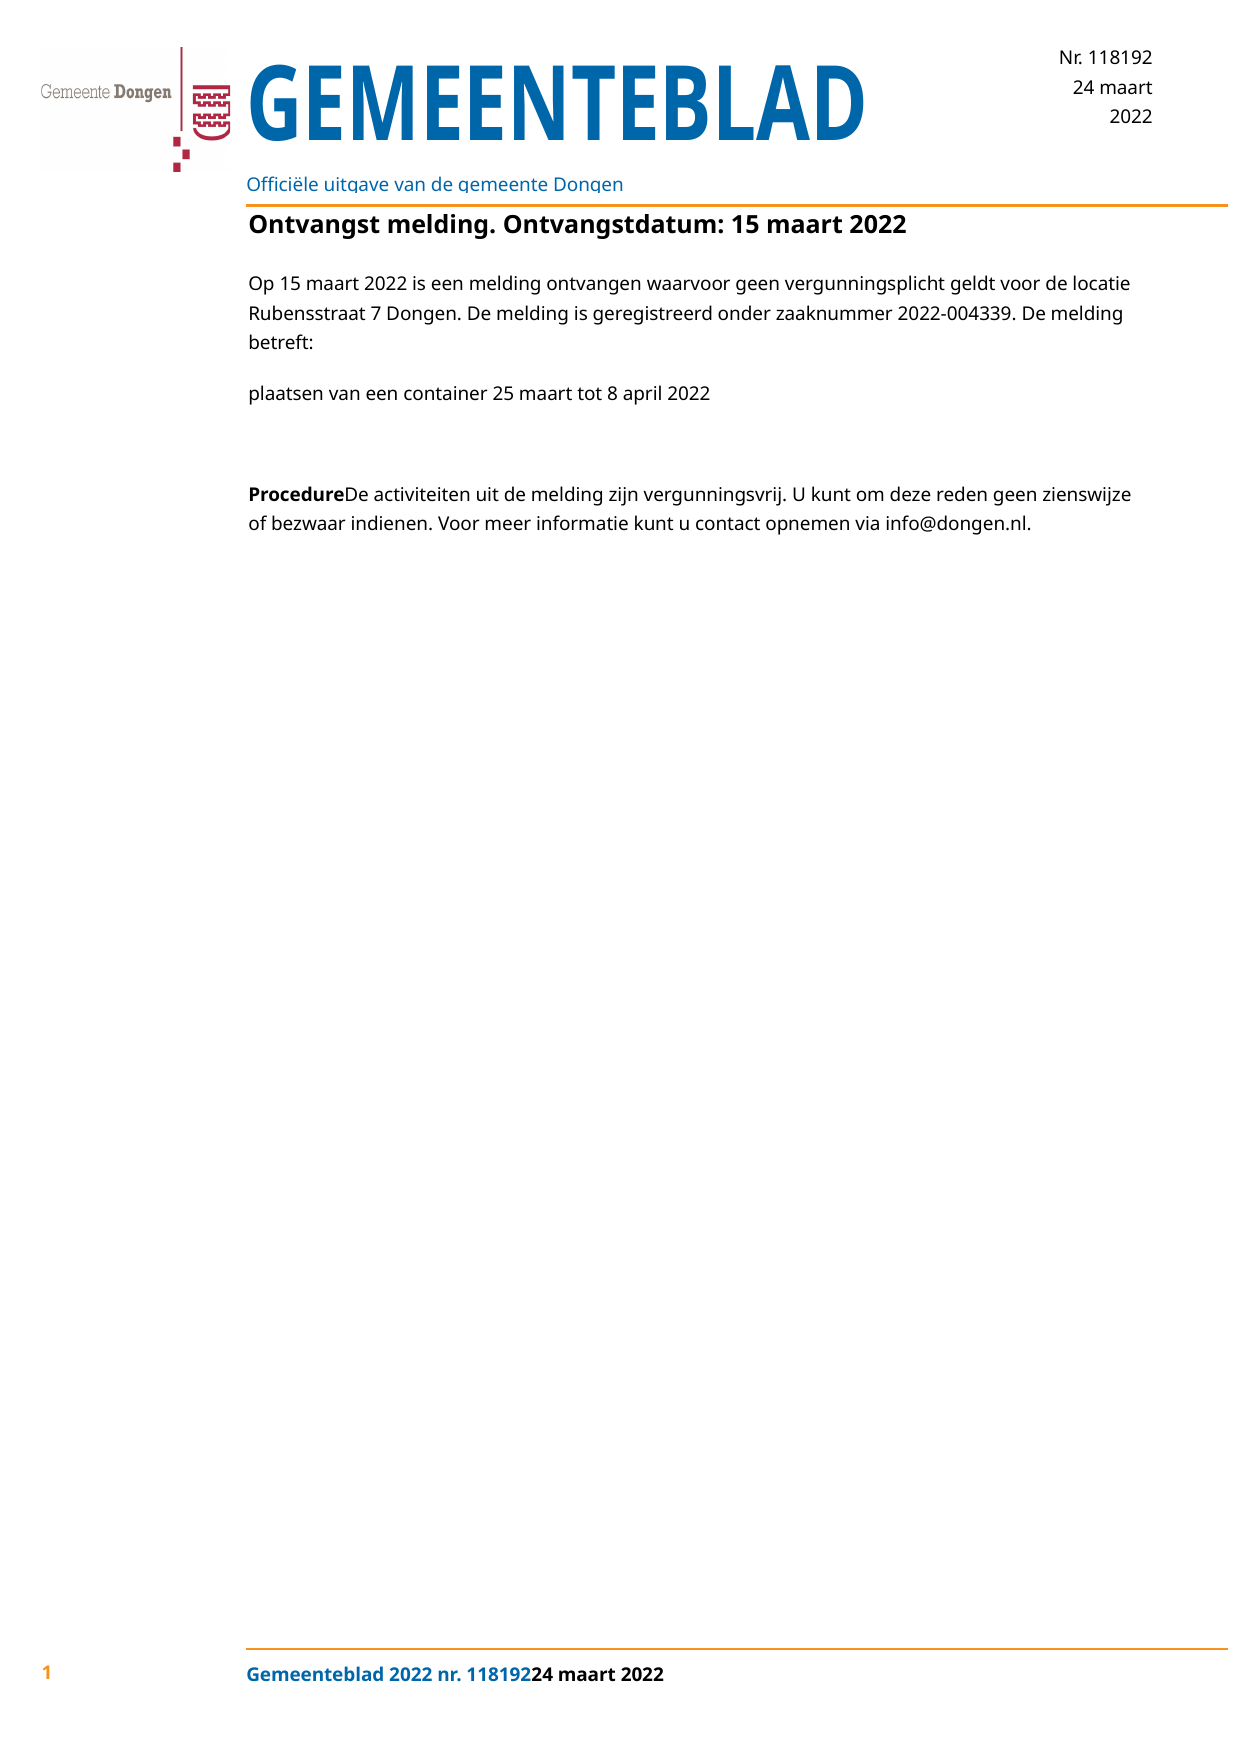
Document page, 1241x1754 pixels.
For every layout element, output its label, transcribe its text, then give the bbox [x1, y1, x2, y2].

text Ontvangst melding. Ontvangstdatum: 15 maart 2022 [248, 207, 1152, 241]
text Op 15 maart 2022 is een melding ontvangen waarvoor geen vergunningsplicht geldt voor de locatie Rubensstraat 7 Dongen. De melding is geregistreerd onder zaaknummer 2022-004339. De melding betreft: [248, 270, 1152, 355]
picture [41, 47, 231, 172]
text plaatsen van een container 25 maart tot 8 april 2022 [248, 380, 1152, 406]
text ProcedureDe activiteiten uit de melding zijn vergunningsvrij. U kunt om deze reden geen zienswijze of bezwaar indienen. Voor meer informatie kunt u contact opnemen via info@dongen.nl. [248, 481, 1152, 536]
